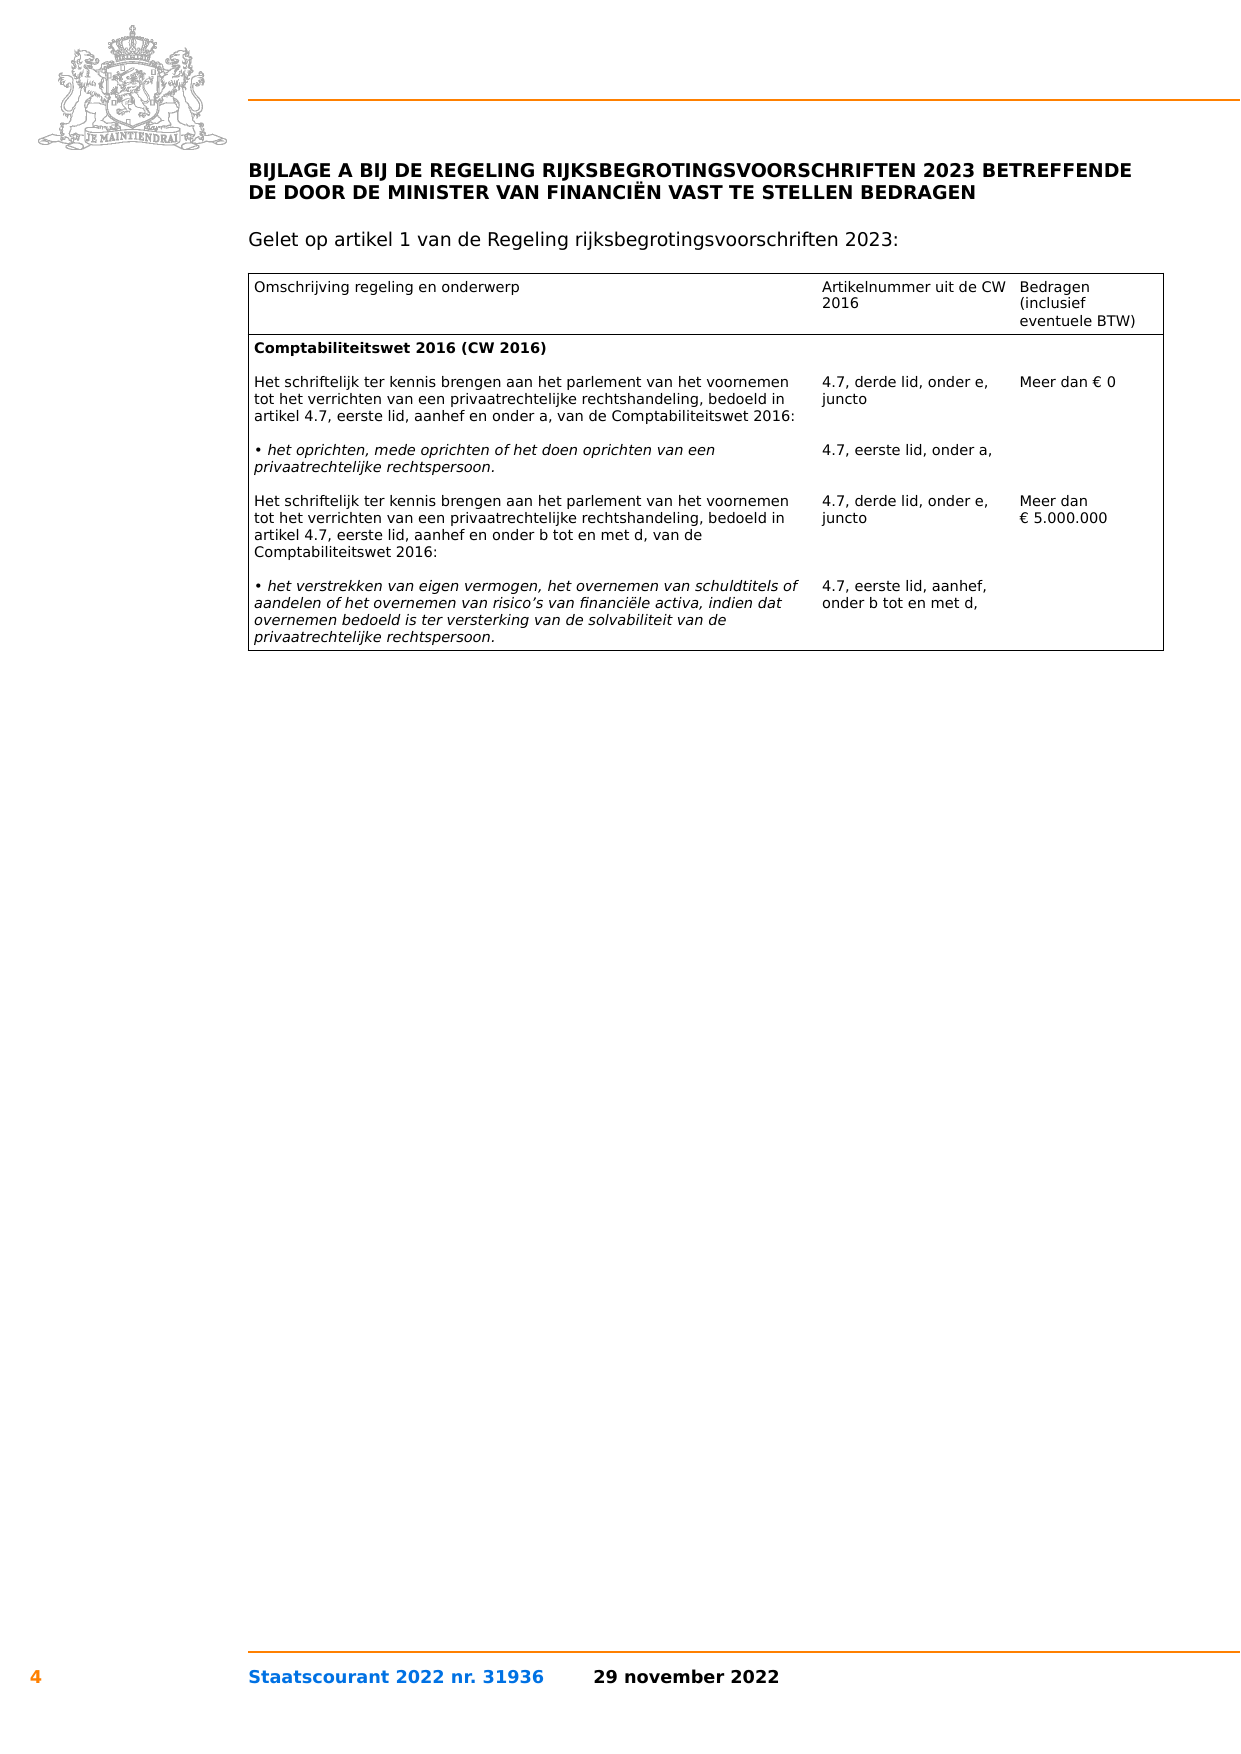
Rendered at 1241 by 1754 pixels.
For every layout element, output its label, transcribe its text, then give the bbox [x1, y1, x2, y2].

text Gelet op artikel 1 van de Regeling rijksbegrotingsvoorschriften 2023: [248, 229, 1163, 251]
table_header Omschrijving regeling en onderwerp [249, 274, 816, 334]
table_header Bedragen (inclusief eventuele BTW) [1014, 274, 1163, 334]
subtitle BIJLAGE A BIJ DE REGELING RIJKSBEGROTINGSVOORSCHRIFTEN 2023 BETREFFENDE DE DOOR DE MINISTER VAN FINANCIËN VAST TE STELLEN BEDRAGEN [248, 160, 1163, 204]
table_cell • het oprichten, mede oprichten of het doen oprichten van een privaatrechtelijke rechtspersoon. [249, 442, 816, 476]
table_cell [816, 335, 1013, 357]
table_cell [816, 357, 1013, 374]
table_cell [249, 476, 816, 493]
table_cell Comptabiliteitswet 2016 (CW 2016) [249, 335, 816, 357]
table_cell [1014, 578, 1163, 650]
table_cell [816, 561, 1013, 577]
table_cell [249, 357, 816, 374]
table_cell [1014, 476, 1163, 493]
table_cell Meer dan € 5.000.000 [1014, 493, 1163, 561]
table_cell [1014, 335, 1163, 357]
table_cell [816, 476, 1013, 493]
table_cell Het schriftelijk ter kennis brengen aan het parlement van het voornemen tot het verrichten van een privaatrechtelijke rechtshandeling, bedoeld in artikel 4.7, eerste lid, aanhef en onder a, van de Comptabiliteitswet 2016: [249, 374, 816, 425]
table_cell [249, 561, 816, 577]
table_cell [249, 425, 816, 442]
table_cell [816, 425, 1013, 442]
table_cell 4.7, eerste lid, aanhef, onder b tot en met d, [816, 578, 1013, 650]
table_cell • het verstrekken van eigen vermogen, het overnemen van schuldtitels of aandelen of het overnemen van risico’s van financiële activa, indien dat overnemen bedoeld is ter versterking van de solvabiliteit van de privaatrechtelijke rechtspersoon. [249, 578, 816, 650]
table_cell 4.7, derde lid, onder e, juncto [816, 374, 1013, 425]
picture [38, 25, 227, 150]
table_cell [1014, 561, 1163, 577]
table_header Artikelnummer uit de CW 2016 [816, 274, 1013, 334]
table_cell 4.7, eerste lid, onder a, [816, 442, 1013, 476]
table_cell [1014, 357, 1163, 374]
table_cell [1014, 442, 1163, 476]
table_cell 4.7, derde lid, onder e, juncto [816, 493, 1013, 561]
table_cell Het schriftelijk ter kennis brengen aan het parlement van het voornemen tot het verrichten van een privaatrechtelijke rechtshandeling, bedoeld in artikel 4.7, eerste lid, aanhef en onder b tot en met d, van de Comptabiliteitswet 2016: [249, 493, 816, 561]
table_cell Meer dan € 0 [1014, 374, 1163, 425]
table_cell [1014, 425, 1163, 442]
